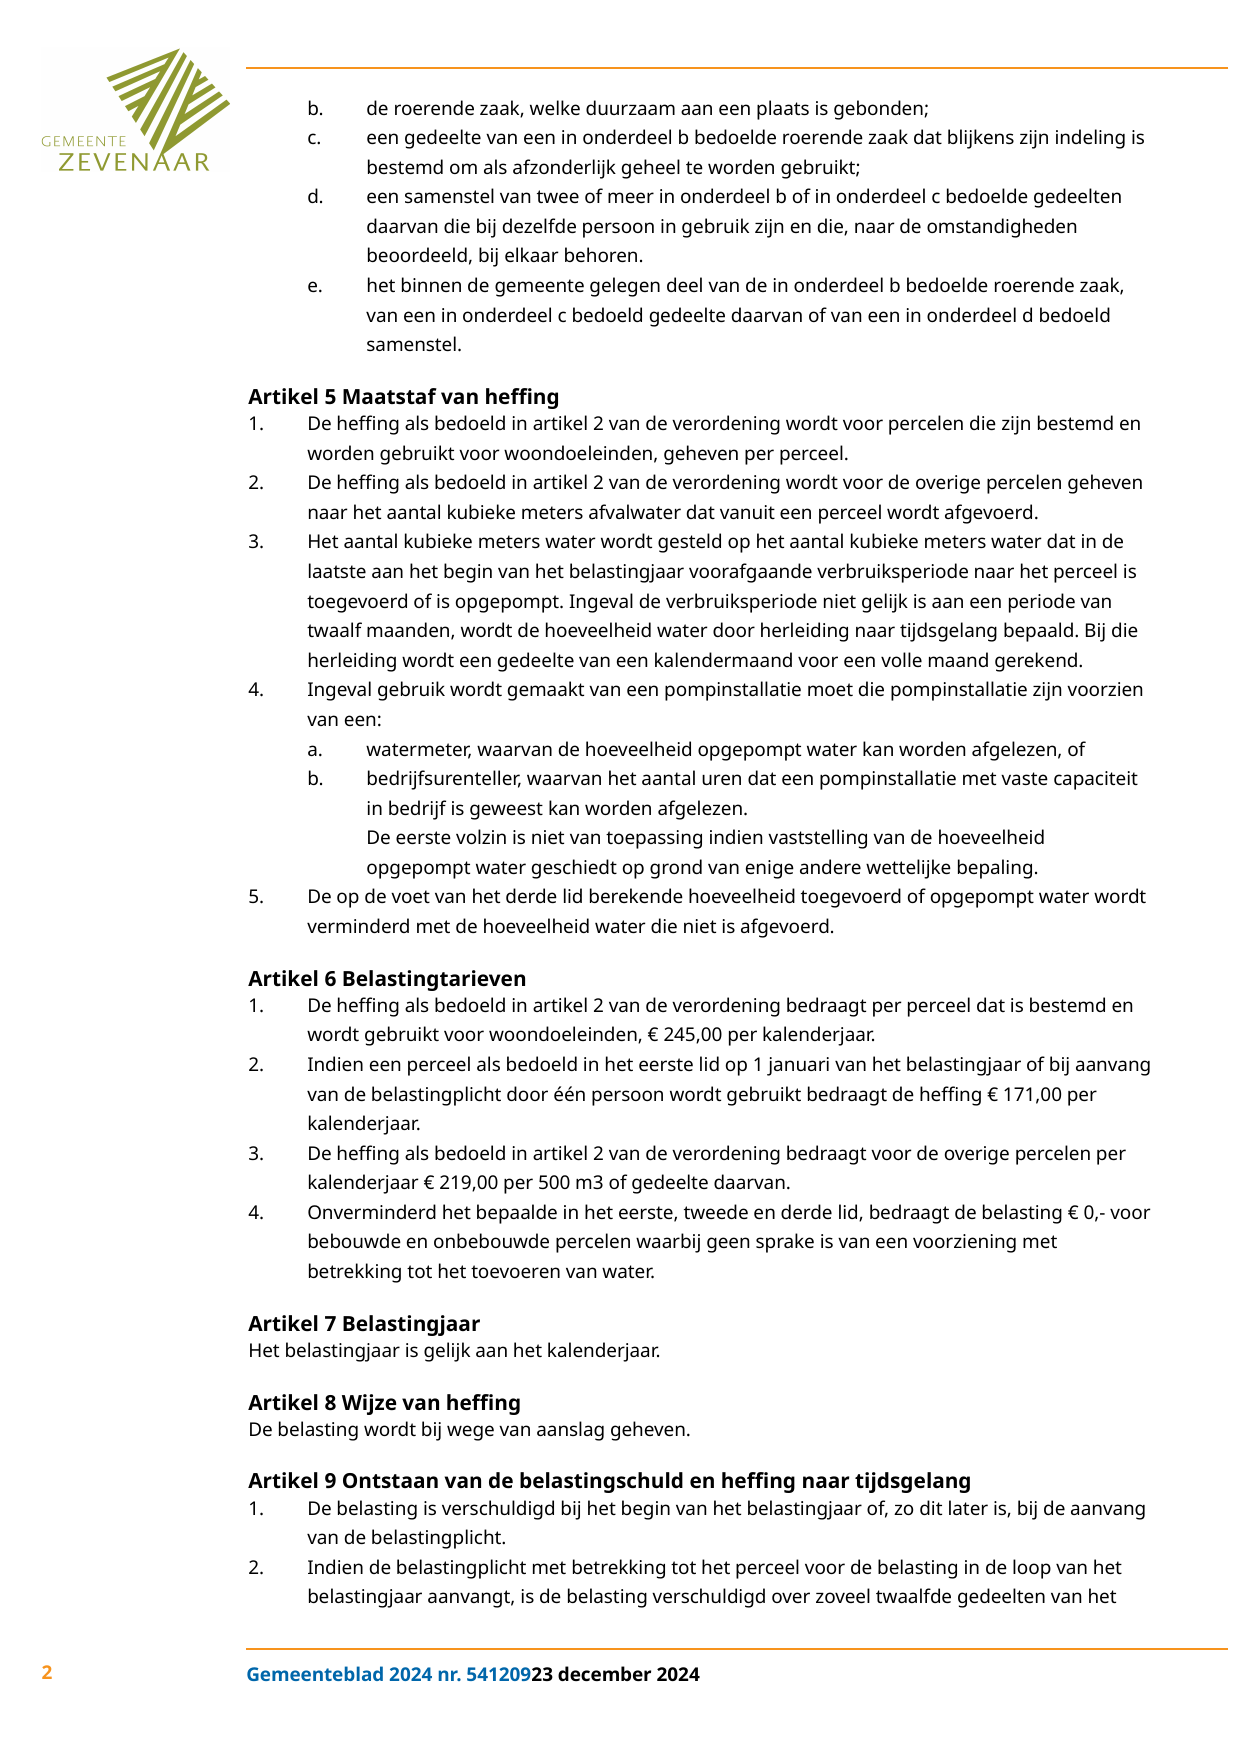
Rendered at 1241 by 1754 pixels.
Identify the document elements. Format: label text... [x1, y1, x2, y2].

list De heffing als bedoeld in artikel 2 van de verordening bedraagt per perceel dat is bestemd en wordt gebruikt voor woondoeleinden, € 245,00 per kalenderjaar. [248, 992, 1152, 1047]
list een gedeelte van een in onderdeel b bedoelde roerende zaak dat blijkens zijn indeling is bestemd om als afzonderlijk geheel te worden gebruikt; [307, 124, 1152, 180]
list de roerende zaak, welke duurzaam aan een plaats is gebonden; [307, 95, 1152, 121]
list bedrijfsurenteller, waarvan het aantal uren dat een pompinstallatie met vaste capaciteit in bedrijf is geweest kan worden afgelezen. [307, 765, 1152, 821]
list De heffing als bedoeld in artikel 2 van de verordening wordt voor percelen die zijn bestemd en worden gebruikt voor woondoeleinden, geheven per perceel. [248, 410, 1152, 466]
text Artikel 7 Belastingjaar [248, 1309, 1152, 1337]
text Artikel 9 Ontstaan van de belastingschuld en heffing naar tijdsgelang [248, 1466, 1152, 1495]
list Indien een perceel als bedoeld in het eerste lid op 1 januari van het belastingjaar of bij aanvang van de belastingplicht door één persoon wordt gebruikt bedraagt de heffing € 171,00 per kalenderjaar. [248, 1051, 1152, 1136]
picture [41, 47, 231, 172]
text De belasting wordt bij wege van aanslag geheven. [248, 1416, 1152, 1442]
list De heffing als bedoeld in artikel 2 van de verordening bedraagt voor de overige percelen per kalenderjaar € 219,00 per 500 m3 of gedeelte daarvan. [248, 1140, 1152, 1195]
list Het aantal kubieke meters water wordt gesteld op het aantal kubieke meters water dat in de laatste aan het begin van het belastingjaar voorafgaande verbruiksperiode naar het perceel is toegevoerd of is opgepompt. Ingeval de verbruiksperiode niet gelijk is aan een periode van twaalf maanden, wordt de hoeveelheid water door herleiding naar tijdsgelang bepaald. Bij die herleiding wordt een gedeelte van een kalendermaand voor een volle maand gerekend. [248, 529, 1152, 673]
list De belasting is verschuldigd bij het begin van het belastingjaar of, zo dit later is, bij de aanvang van de belastingplicht. [248, 1495, 1152, 1550]
list een samenstel van twee of meer in onderdeel b of in onderdeel c bedoelde gedeelten daarvan die bij dezelfde persoon in gebruik zijn en die, naar de omstandigheden beoordeeld, bij elkaar behoren. [307, 183, 1152, 268]
list De heffing als bedoeld in artikel 2 van de verordening wordt voor de overige percelen geheven naar het aantal kubieke meters afvalwater dat vanuit een perceel wordt afgevoerd. [248, 469, 1152, 525]
text Artikel 8 Wijze van heffing [248, 1388, 1152, 1416]
text Het belastingjaar is gelijk aan het kalenderjaar. [248, 1337, 1152, 1363]
list watermeter, waarvan de hoeveelheid opgepompt water kan worden afgelezen, of [307, 736, 1152, 761]
list het binnen de gemeente gelegen deel van de in onderdeel b bedoelde roerende zaak, van een in onderdeel c bedoeld gedeelte daarvan of van een in onderdeel d bedoeld samenstel. [307, 272, 1152, 357]
list De eerste volzin is niet van toepassing indien vaststelling van de hoeveelheid opgepompt water geschiedt op grond van enige andere wettelijke bepaling. [307, 824, 1152, 880]
text Artikel 6 Belastingtarieven [248, 964, 1152, 992]
list De op de voet van het derde lid berekende hoeveelheid toegevoerd of opgepompt water wordt verminderd met de hoeveelheid water die niet is afgevoerd. [248, 884, 1152, 939]
list Onverminderd het bepaalde in het eerste, tweede en derde lid, bedraagt de belasting € 0,- voor bebouwde en onbebouwde percelen waarbij geen sprake is van een voorziening met betrekking tot het toevoeren van water. [248, 1199, 1152, 1284]
list Indien de belastingplicht met betrekking tot het perceel voor de belasting in de loop van het belastingjaar aanvangt, is de belasting verschuldigd over zoveel twaalfde gedeelten van het [248, 1554, 1152, 1609]
text Artikel 5 Maatstaf van heffing [248, 382, 1152, 410]
list Ingeval gebruik wordt gemaakt van een pompinstallatie moet die pompinstallatie zijn voorzien van een: [248, 677, 1152, 732]
